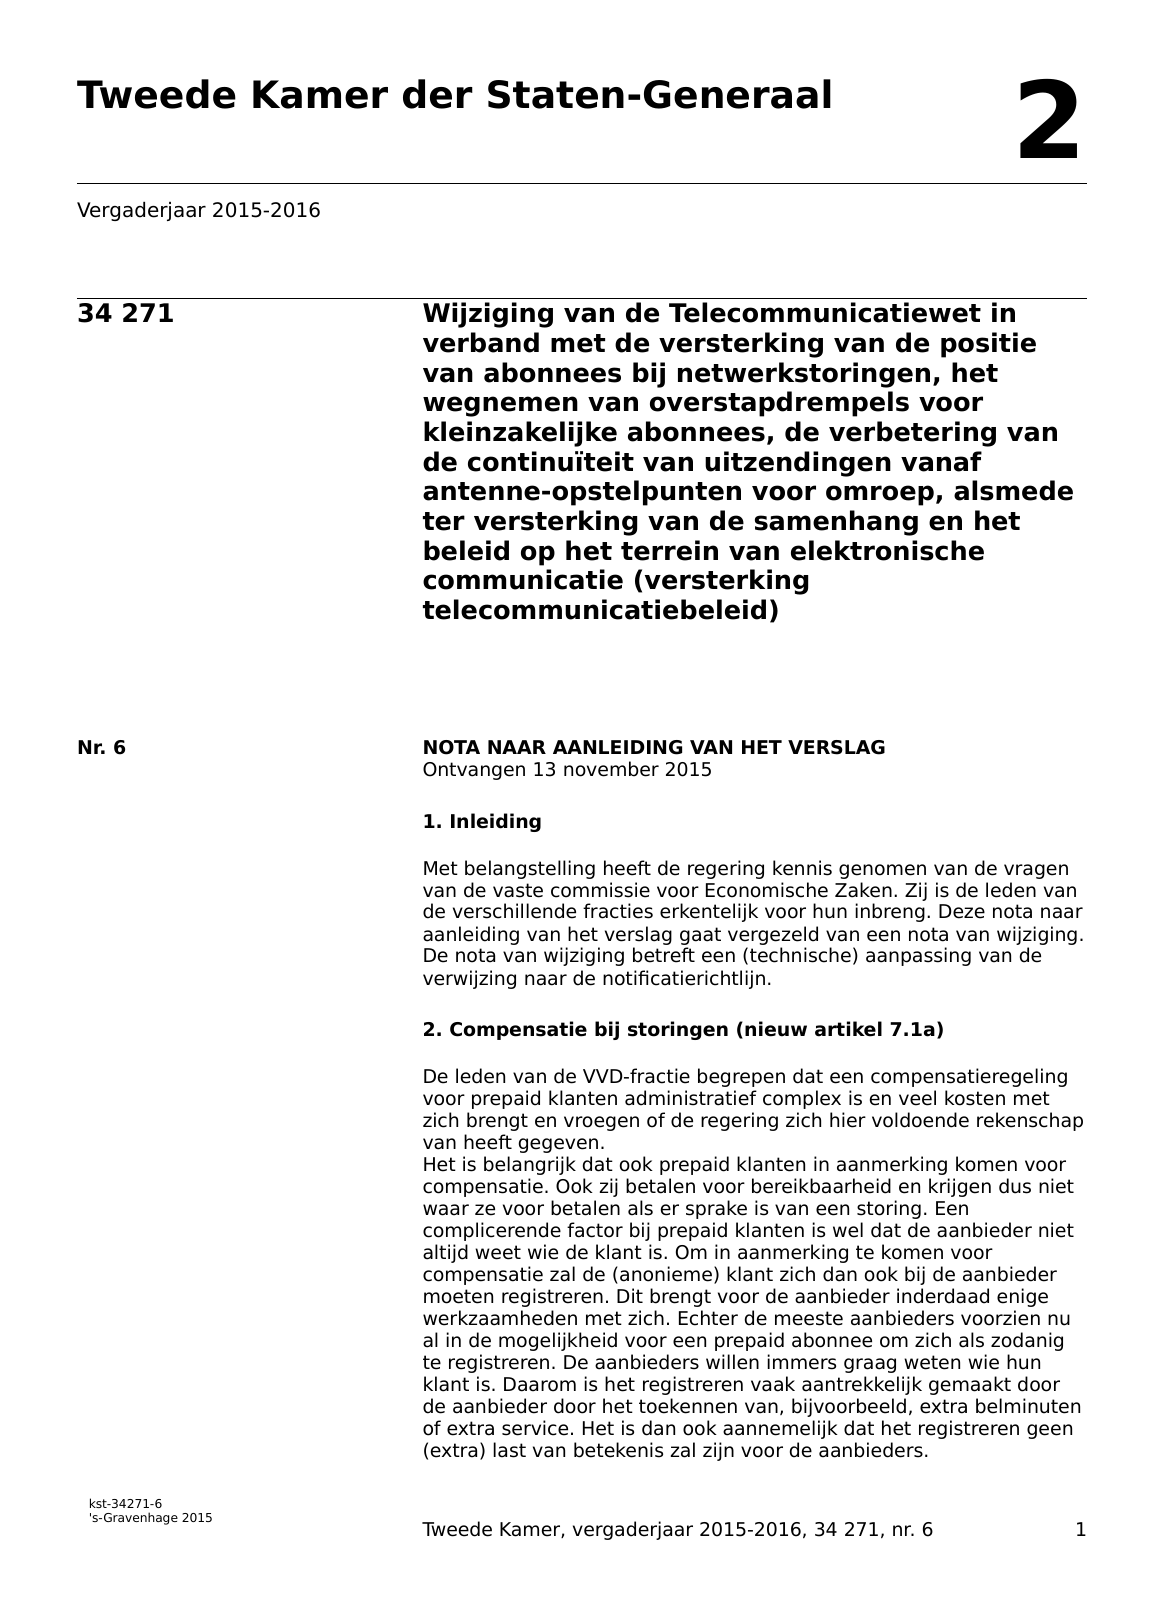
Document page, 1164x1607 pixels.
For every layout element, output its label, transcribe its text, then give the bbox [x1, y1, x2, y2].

text kst-34271-6 [88, 1497, 323, 1511]
text 's-Gravenhage 2015 [88, 1511, 323, 1525]
subtitle Nr. 6 NOTA NAAR AANLEIDING VAN HET VERSLAG [77, 737, 1087, 758]
subtitle 1. Inleiding [422, 811, 1087, 832]
text Het is belangrijk dat ook prepaid klanten in aanmerking komen voor compensatie. Ook zij betalen voor bereikbaarheid en krijgen dus niet waar ze voor betalen als er sprake is van een storing. Een complicerende factor bij prepaid klanten is wel dat de aanbieder niet altijd weet wie de klant is. Om in aanmerking te komen voor compensatie zal de (anonieme) klant zich dan ook bij de aanbieder moeten registreren. Dit brengt voor de aanbieder inderdaad enige werkzaamheden met zich. Echter de meeste aanbieders voorzien nu al in de mogelijkheid voor een prepaid abonnee om zich als zodanig te registreren. De aanbieders willen immers graag weten wie hun klant is. Daarom is het registreren vaak aantrekkelijk gemaakt door de aanbieder door het toekennen van, bijvoorbeeld, extra belminuten of extra service. Het is dan ook aannemelijk dat het registreren geen (extra) last van betekenis zal zijn voor de aanbieders. [422, 1154, 1087, 1462]
text De leden van de VVD-fractie begrepen dat een compensatieregeling voor prepaid klanten administratief complex is en veel kosten met zich brengt en vroegen of de regering zich hier voldoende rekenschap van heeft gegeven. [422, 1066, 1087, 1154]
table_cell Vergaderjaar 2015-2016 [77, 184, 1087, 298]
text Met belangstelling heeft de regering kennis genomen van de vragen van de vaste commissie voor Economische Zaken. Zij is de leden van de verschillende fracties erkentelijk voor hun inbreng. Deze nota naar aanleiding van het verslag gaat vergezeld van een nota van wijziging. De nota van wijziging betreft een (technische) aanpassing van de verwijzing naar de notificatierichtlijn. [422, 857, 1087, 989]
text Ontvangen 13 november 2015 [422, 758, 1087, 781]
subtitle 34 271 Wijziging van de Telecommunicatiewet in verband met de versterking van de positie van abonnees bij netwerkstoringen, het wegnemen van overstapdrempels voor kleinzakelijke abonnees, de verbetering van de continuïteit van uitzendingen vanaf antenne-opstelpunten voor omroep, alsmede ter versterking van de samenhang en het beleid op het terrein van elektronische communicatie (versterking telecommunicatiebeleid) [77, 299, 1087, 626]
table_header Tweede Kamer der Staten-Generaal [77, 59, 886, 183]
subtitle 2. Compensatie bij storingen (nieuw artikel 7.1a) [422, 1019, 1087, 1041]
table_header 2 [886, 59, 1087, 183]
